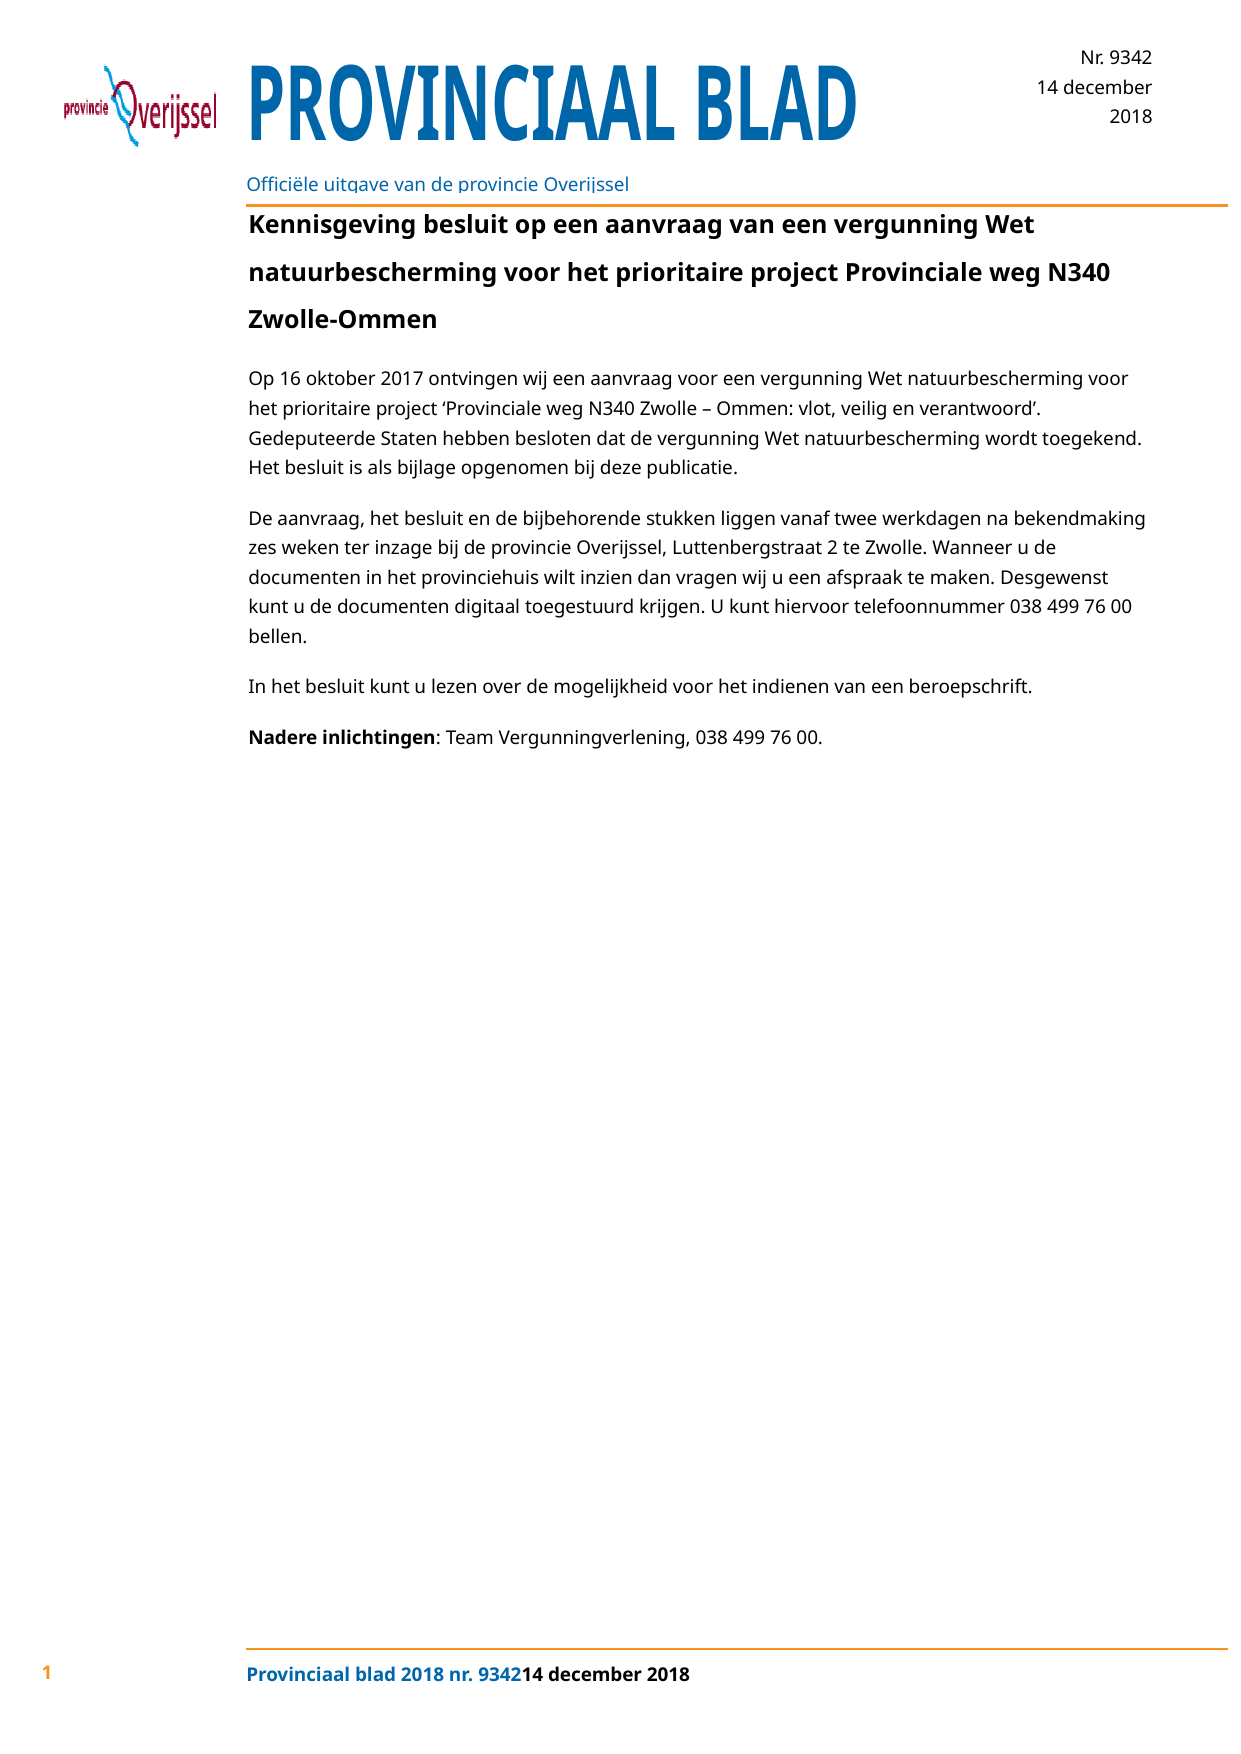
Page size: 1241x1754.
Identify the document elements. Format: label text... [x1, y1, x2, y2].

text Kennisgeving besluit op een aanvraag van een vergunning Wet natuurbescherming voor het prioritaire project Provinciale weg N340 Zwolle-Ommen [248, 207, 1152, 336]
text Nadere inlichtingen: Team Vergunningverlening, 038 499 76 00. [248, 724, 1152, 749]
text In het besluit kunt u lezen over de mogelijkheid voor het indienen van een beroepschrift. [248, 673, 1152, 699]
text De aanvraag, het besluit en de bijbehorende stukken liggen vanaf twee werkdagen na bekendmaking zes weken ter inzage bij de provincie Overijssel, Luttenbergstraat 2 te Zwolle. Wanneer u de documenten in het provinciehuis wilt inzien dan vragen wij u een afspraak te maken. Desgewenst kunt u de documenten digitaal toegestuurd krijgen. U kunt hiervoor telefoonnummer 038 499 76 00 bellen. [248, 505, 1152, 649]
picture [41, 47, 231, 172]
text Op 16 oktober 2017 ontvingen wij een aanvraag voor een vergunning Wet natuurbescherming voor het prioritaire project ‘Provinciale weg N340 Zwolle – Ommen: vlot, veilig en verantwoord’. Gedeputeerde Staten hebben besloten dat de vergunning Wet natuurbescherming wordt toegekend. Het besluit is als bijlage opgenomen bij deze publicatie. [248, 366, 1152, 480]
